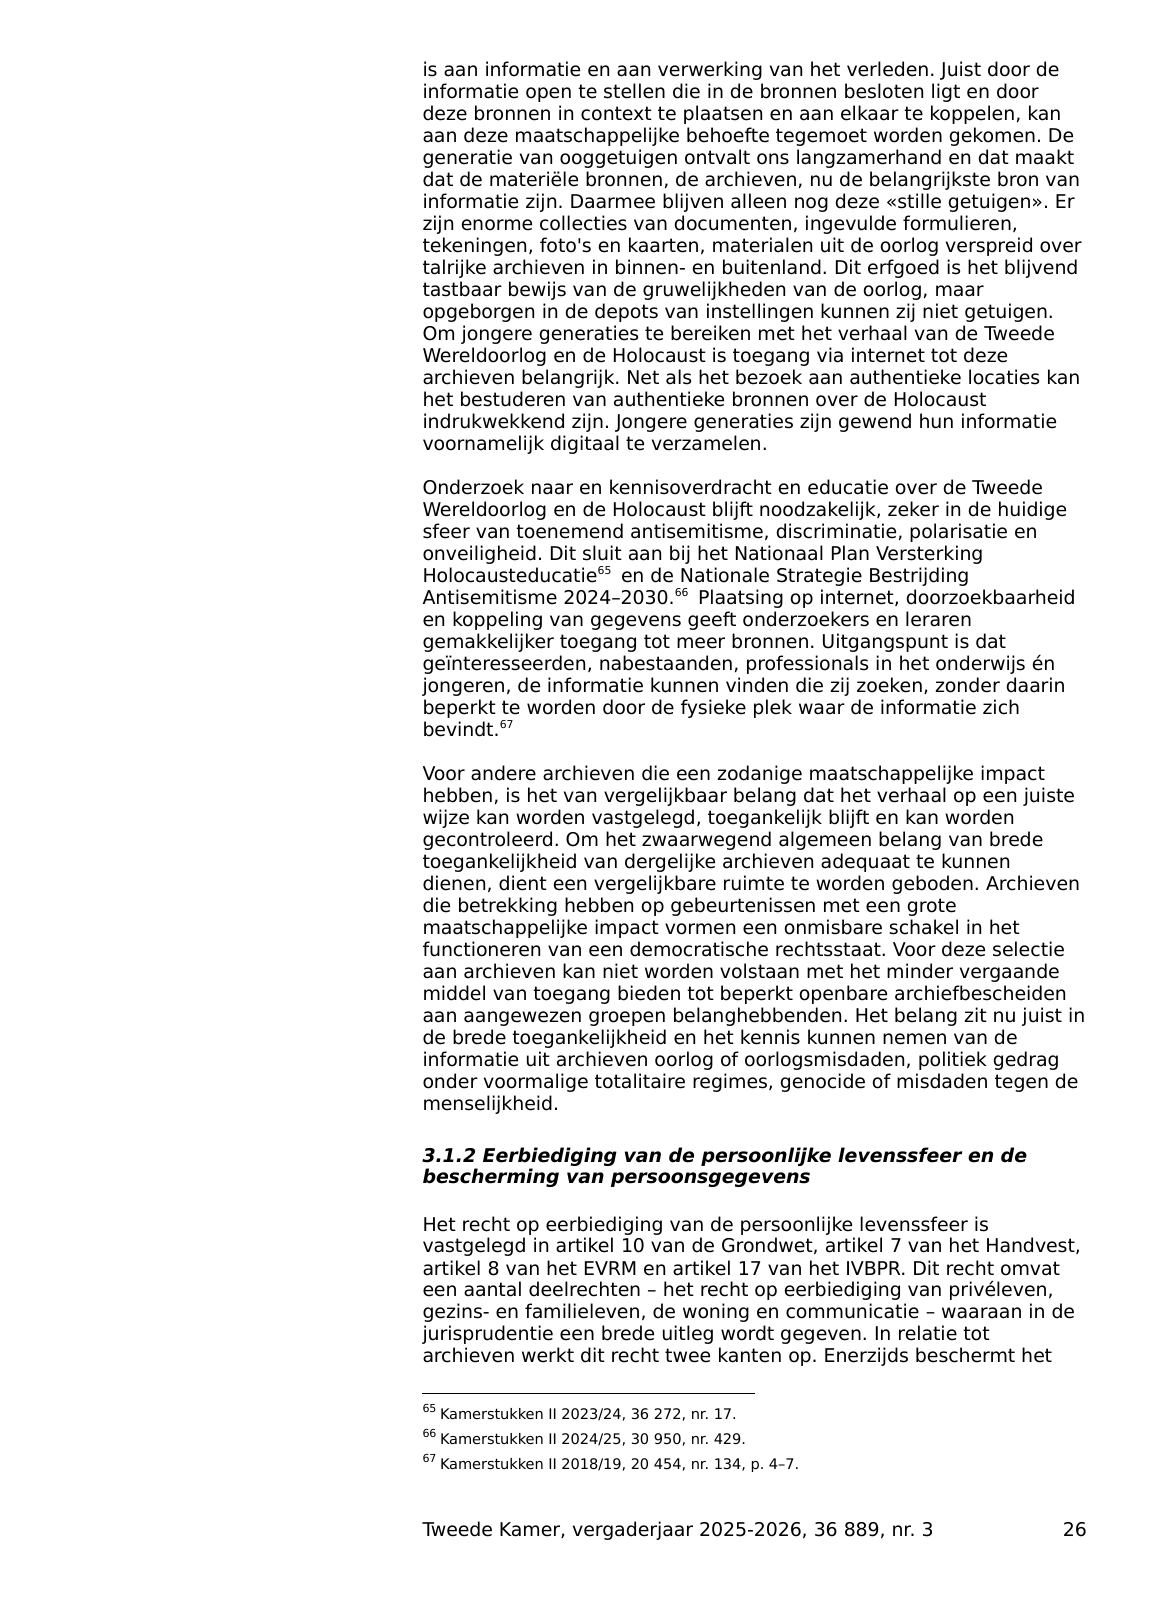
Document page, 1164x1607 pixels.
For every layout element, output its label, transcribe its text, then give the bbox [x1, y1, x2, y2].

text Het recht op eerbiediging van de persoonlijke levenssfeer is vastgelegd in artikel 10 van de Grondwet, artikel 7 van het Handvest, artikel 8 van het EVRM en artikel 17 van het IVBPR. Dit recht omvat een aantal deelrechten – het recht op eerbiediging van privéleven, gezins- en familieleven, de woning en communicatie – waaraan in de jurisprudentie een brede uitleg wordt gegeven. In relatie tot archieven werkt dit recht twee kanten op. Enerzijds beschermt het [422, 1213, 1087, 1367]
text Onderzoek naar en kennisoverdracht en educatie over de Tweede Wereldoorlog en de Holocaust blijft noodzakelijk, zeker in de huidige sfeer van toenemend antisemitisme, discriminatie, polarisatie en onveiligheid. Dit sluit aan bij het Nationaal Plan Versterking Holocausteducatie en de Nationale Strategie Bestrijding Antisemitisme 2024–2030. Plaatsing op internet, doorzoekbaarheid en koppeling van gegevens geeft onderzoekers en leraren gemakkelijker toegang tot meer bronnen. Uitgangspunt is dat geïnteresseerden, nabestaanden, professionals in het onderwijs én jongeren, de informatie kunnen vinden die zij zoeken, zonder daarin beperkt te worden door de fysieke plek waar de informatie zich bevindt. [422, 477, 1087, 741]
text Kamerstukken II 2023/24, 36 272, nr. 17. [422, 1402, 1087, 1424]
text Kamerstukken II 2018/19, 20 454, nr. 134, p. 4–7. [422, 1452, 1087, 1474]
text Kamerstukken II 2024/25, 30 950, nr. 429. [422, 1427, 1087, 1449]
text is aan informatie en aan verwerking van het verleden. Juist door de informatie open te stellen die in de bronnen besloten ligt en door deze bronnen in context te plaatsen en aan elkaar te koppelen, kan aan deze maatschappelijke behoefte tegemoet worden gekomen. De generatie van ooggetuigen ontvalt ons langzamerhand en dat maakt dat de materiële bronnen, de archieven, nu de belangrijkste bron van informatie zijn. Daarmee blijven alleen nog deze «stille getuigen». Er zijn enorme collecties van documenten, ingevulde formulieren, tekeningen, foto's en kaarten, materialen uit de oorlog verspreid over talrijke archieven in binnen- en buitenland. Dit erfgoed is het blijvend tastbaar bewijs van de gruwelijkheden van de oorlog, maar opgeborgen in de depots van instellingen kunnen zij niet getuigen. Om jongere generaties te bereiken met het verhaal van de Tweede Wereldoorlog en de Holocaust is toegang via internet tot deze archieven belangrijk. Net als het bezoek aan authentieke locaties kan het bestuderen van authentieke bronnen over de Holocaust indrukwekkend zijn. Jongere generaties zijn gewend hun informatie voornamelijk digitaal te verzamelen. [422, 59, 1087, 455]
text Voor andere archieven die een zodanige maatschappelijke impact hebben, is het van vergelijkbaar belang dat het verhaal op een juiste wijze kan worden vastgelegd, toegankelijk blijft en kan worden gecontroleerd. Om het zwaarwegend algemeen belang van brede toegankelijkheid van dergelijke archieven adequaat te kunnen dienen, dient een vergelijkbare ruimte te worden geboden. Archieven die betrekking hebben op gebeurtenissen met een grote maatschappelijke impact vormen een onmisbare schakel in het functioneren van een democratische rechtsstaat. Voor deze selectie aan archieven kan niet worden volstaan met het minder vergaande middel van toegang bieden tot beperkt openbare archiefbescheiden aan aangewezen groepen belanghebbenden. Het belang zit nu juist in de brede toegankelijkheid en het kennis kunnen nemen van de informatie uit archieven oorlog of oorlogsmisdaden, politiek gedrag onder voormalige totalitaire regimes, genocide of misdaden tegen de menselijkheid. [422, 763, 1087, 1114]
subtitle 3.1.2 Eerbiediging van de persoonlijke levenssfeer en de bescherming van persoonsgegevens [422, 1144, 1087, 1188]
